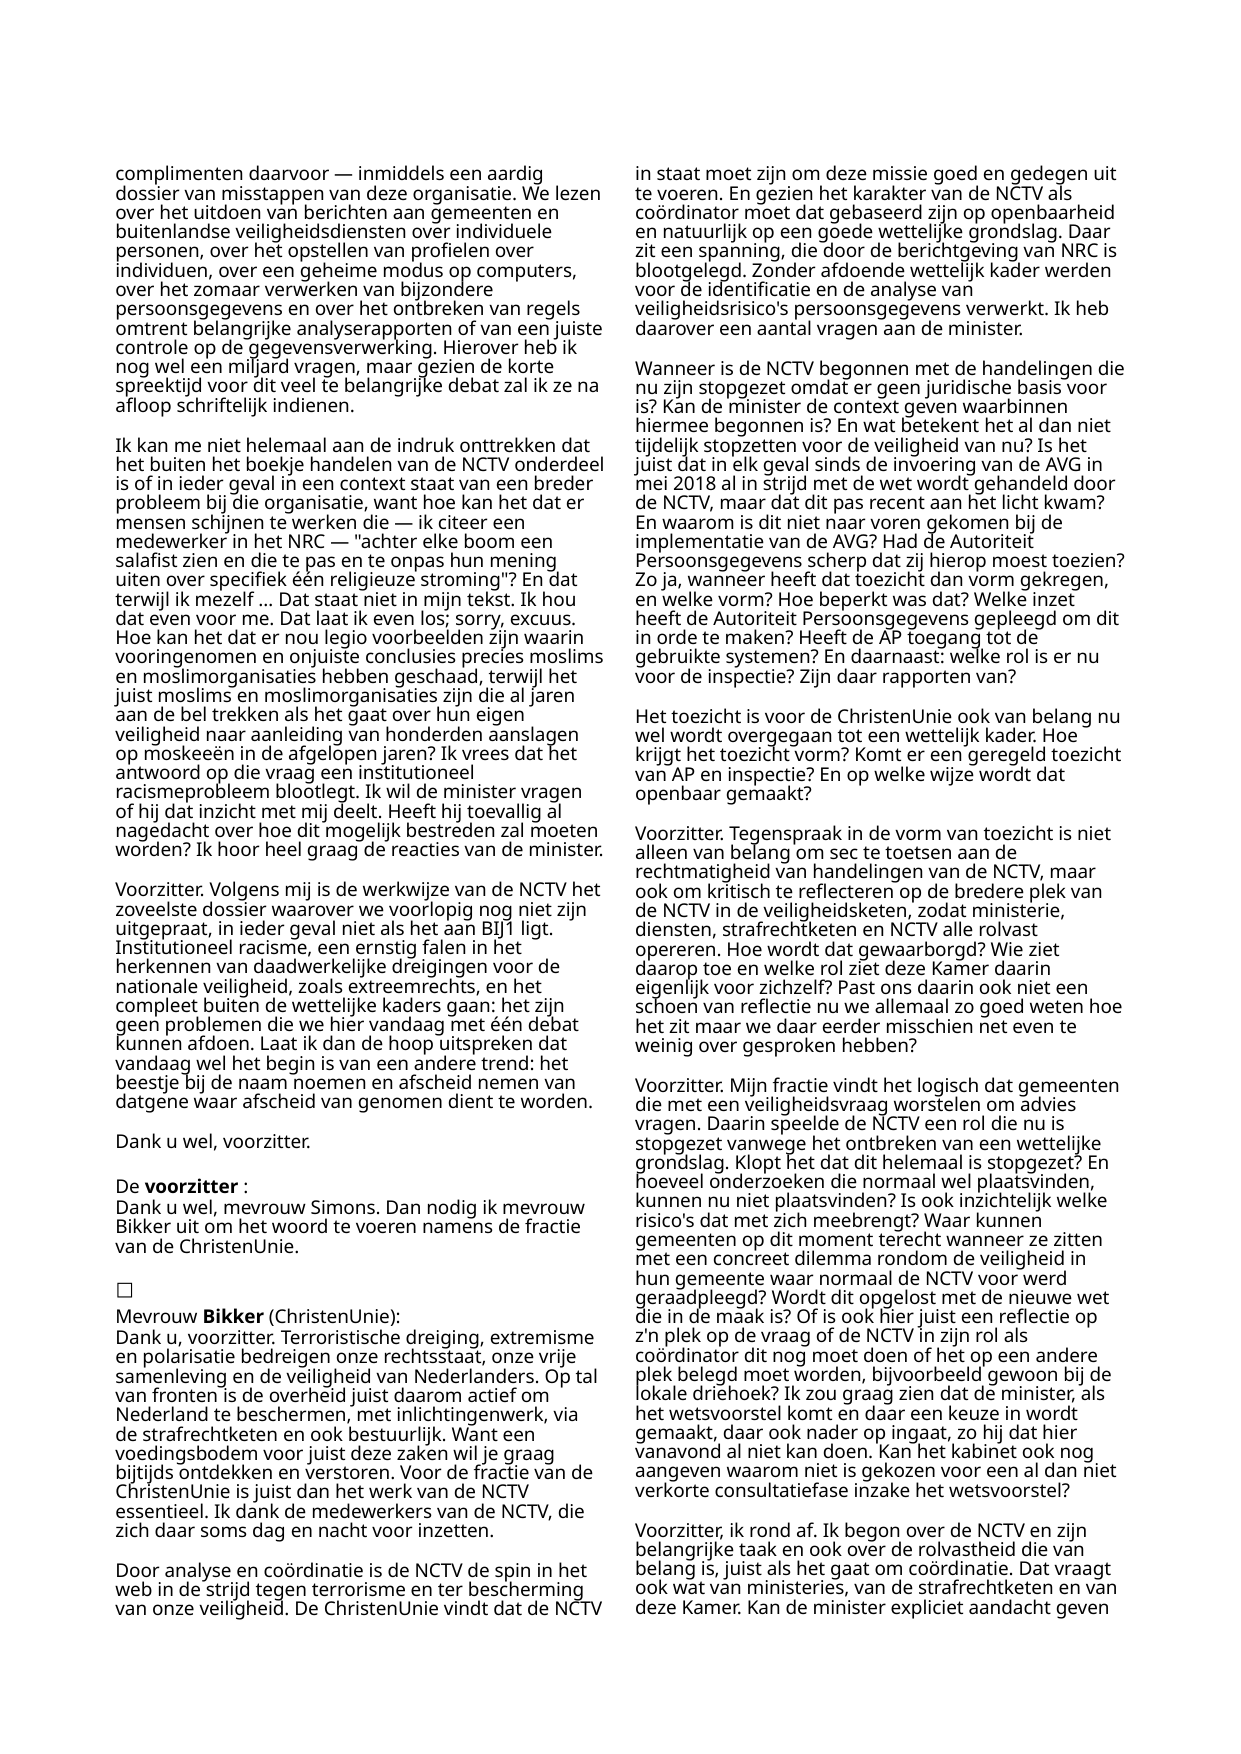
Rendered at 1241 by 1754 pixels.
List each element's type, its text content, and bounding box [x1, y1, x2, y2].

text complimenten daarvoor — inmiddels een aardig dossier van misstappen van deze organisatie. We lezen over het uitdoen van berichten aan gemeenten en buitenlandse veiligheidsdiensten over individuele personen, over het opstellen van profielen over individuen, over een geheime modus op computers, over het zomaar verwerken van bijzondere persoonsgegevens en over het ontbreken van regels omtrent belangrijke analyserapporten of van een juiste controle op de gegevensverwerking. Hierover heb ik nog wel een miljard vragen, maar gezien de korte spreektijd voor dit veel te belangrijke debat zal ik ze na afloop schriftelijk indienen. [115, 165, 605, 416]
text Mevrouw Bikker (ChristenUnie): [115, 1303, 605, 1329]
text De voorzitter : [115, 1173, 605, 1199]
text Dank u wel, mevrouw Simons. Dan nodig ik mevrouw Bikker uit om het woord te voeren namens de fractie van de ChristenUnie. [115, 1199, 605, 1257]
text Het toezicht is voor de ChristenUnie ook van belang nu wel wordt overgegaan tot een wettelijk kader. Hoe krijgt het toezicht vorm? Komt er een geregeld toezicht van AP en inspectie? En op welke wijze wordt dat openbaar gemaakt? [635, 708, 1125, 804]
text Dank u, voorzitter. Terroristische dreiging, extremisme en polarisatie bedreigen onze rechtsstaat, onze vrije samenleving en de veiligheid van Nederlanders. Op tal van fronten is de overheid juist daarom actief om Nederland te beschermen, met inlichtingenwerk, via de strafrechtketen en ook bestuurlijk. Want een voedingsbodem voor juist deze zaken wil je graag bijtijds ontdekken en verstoren. Voor de fractie van de ChristenUnie is juist dan het werk van de NCTV essentieel. Ik dank de medewerkers van de NCTV, die zich daar soms dag en nacht voor inzetten. [115, 1329, 605, 1541]
text Voorzitter. Mijn fractie vindt het logisch dat gemeenten die met een veiligheidsvraag worstelen om advies vragen. Daarin speelde de NCTV een rol die nu is stopgezet vanwege het ontbreken van een wettelijke grondslag. Klopt het dat dit helemaal is stopgezet? En hoeveel onderzoeken die normaal wel plaatsvinden, kunnen nu niet plaatsvinden? Is ook inzichtelijk welke risico's dat met zich meebrengt? Waar kunnen gemeenten op dit moment terecht wanneer ze zitten met een concreet dilemma rondom de veiligheid in hun gemeente waar normaal de NCTV voor werd geraadpleegd? Wordt dit opgelost met de nieuwe wet die in de maak is? Of is ook hier juist een reflectie op z'n plek op de vraag of de NCTV in zijn rol als coördinator dit nog moet doen of het op een andere plek belegd moet worden, bijvoorbeeld gewoon bij de lokale driehoek? Ik zou graag zien dat de minister, als het wetsvoorstel komt en daar een keuze in wordt gemaakt, daar ook nader op ingaat, zo hij dat hier vanavond al niet kan doen. Kan het kabinet ook nog aangeven waarom niet is gekozen voor een al dan niet verkorte consultatiefase inzake het wetsvoorstel? [635, 1077, 1125, 1501]
text Voorzitter. Volgens mij is de werkwijze van de NCTV het zoveelste dossier waarover we voorlopig nog niet zijn uitgepraat, in ieder geval niet als het aan BIJ1 ligt. Institutioneel racisme, een ernstig falen in het herkennen van daadwerkelijke dreigingen voor de nationale veiligheid, zoals extreemrechts, en het compleet buiten de wettelijke kaders gaan: het zijn geen problemen die we hier vandaag met één debat kunnen afdoen. Laat ik dan de hoop uitspreken dat vandaag wel het begin is van een andere trend: het beestje bij de naam noemen en afscheid nemen van datgene waar afscheid van genomen dient te worden. [115, 881, 605, 1112]
text Dank u wel, voorzitter. [115, 1133, 605, 1152]
text Ik kan me niet helemaal aan de indruk onttrekken dat het buiten het boekje handelen van de NCTV onderdeel is of in ieder geval in een context staat van een breder probleem bij die organisatie, want hoe kan het dat er mensen schijnen te werken die — ik citeer een medewerker in het NRC — "achter elke boom een salafist zien en die te pas en te onpas hun mening uiten over specifiek één religieuze stroming"? En dat terwijl ik mezelf … Dat staat niet in mijn tekst. Ik hou dat even voor me. Dat laat ik even los; sorry, excuus. Hoe kan het dat er nou legio voorbeelden zijn waarin vooringenomen en onjuiste conclusies precies moslims en moslimorganisaties hebben geschaad, terwijl het juist moslims en moslimorganisaties zijn die al jaren aan de bel trekken als het gaat over hun eigen veiligheid naar aanleiding van honderden aanslagen op moskeeën in de afgelopen jaren? Ik vrees dat het antwoord op die vraag een institutioneel racismeprobleem blootlegt. Ik wil de minister vragen of hij dat inzicht met mij deelt. Heeft hij toevallig al nagedacht over hoe dit mogelijk bestreden zal moeten worden? Ik hoor heel graag de reacties van de minister. [115, 437, 605, 861]
text ⬜ [115, 1278, 605, 1303]
text Wanneer is de NCTV begonnen met de handelingen die nu zijn stopgezet omdat er geen juridische basis voor is? Kan de minister de context geven waarbinnen hiermee begonnen is? En wat betekent het al dan niet tijdelijk stopzetten voor de veiligheid van nu? Is het juist dat in elk geval sinds de invoering van de AVG in mei 2018 al in strijd met de wet wordt gehandeld door de NCTV, maar dat dit pas recent aan het licht kwam? En waarom is dit niet naar voren gekomen bij de implementatie van de AVG? Had de Autoriteit Persoonsgegevens scherp dat zij hierop moest toezien? Zo ja, wanneer heeft dat toezicht dan vorm gekregen, en welke vorm? Hoe beperkt was dat? Welke inzet heeft de Autoriteit Persoonsgegevens gepleegd om dit in orde te maken? Heeft de AP toegang tot de gebruikte systemen? En daarnaast: welke rol is er nu voor de inspectie? Zijn daar rapporten van? [635, 359, 1125, 687]
text Voorzitter, ik rond af. Ik begon over de NCTV en zijn belangrijke taak en ook over de rolvastheid die van belang is, juist als het gaat om coördinatie. Dat vraagt ook wat van ministeries, van de strafrechtketen en van deze Kamer. Kan de minister expliciet aandacht geven [635, 1522, 1125, 1618]
text in staat moet zijn om deze missie goed en gedegen uit te voeren. En gezien het karakter van de NCTV als coördinator moet dat gebaseerd zijn op openbaarheid en natuurlijk op een goede wettelijke grondslag. Daar zit een spanning, die door de berichtgeving van NRC is blootgelegd. Zonder afdoende wettelijk kader werden voor de identificatie en de analyse van veiligheidsrisico's persoonsgegevens verwerkt. Ik heb daarover een aantal vragen aan de minister. [635, 165, 1125, 339]
text Voorzitter. Tegenspraak in de vorm van toezicht is niet alleen van belang om sec te toetsen aan de rechtmatigheid van handelingen van de NCTV, maar ook om kritisch te reflecteren op de bredere plek van de NCTV in de veiligheidsketen, zodat ministerie, diensten, strafrechtketen en NCTV alle rolvast opereren. Hoe wordt dat gewaarborgd? Wie ziet daarop toe en welke rol ziet deze Kamer daarin eigenlijk voor zichzelf? Past ons daarin ook niet een schoen van reflectie nu we allemaal zo goed weten hoe het zit maar we daar eerder misschien net even te weinig over gesproken hebben? [635, 825, 1125, 1056]
text Door analyse en coördinatie is de NCTV de spin in het web in de strijd tegen terrorisme en ter bescherming van onze veiligheid. De ChristenUnie vindt dat de NCTV [115, 1562, 605, 1620]
